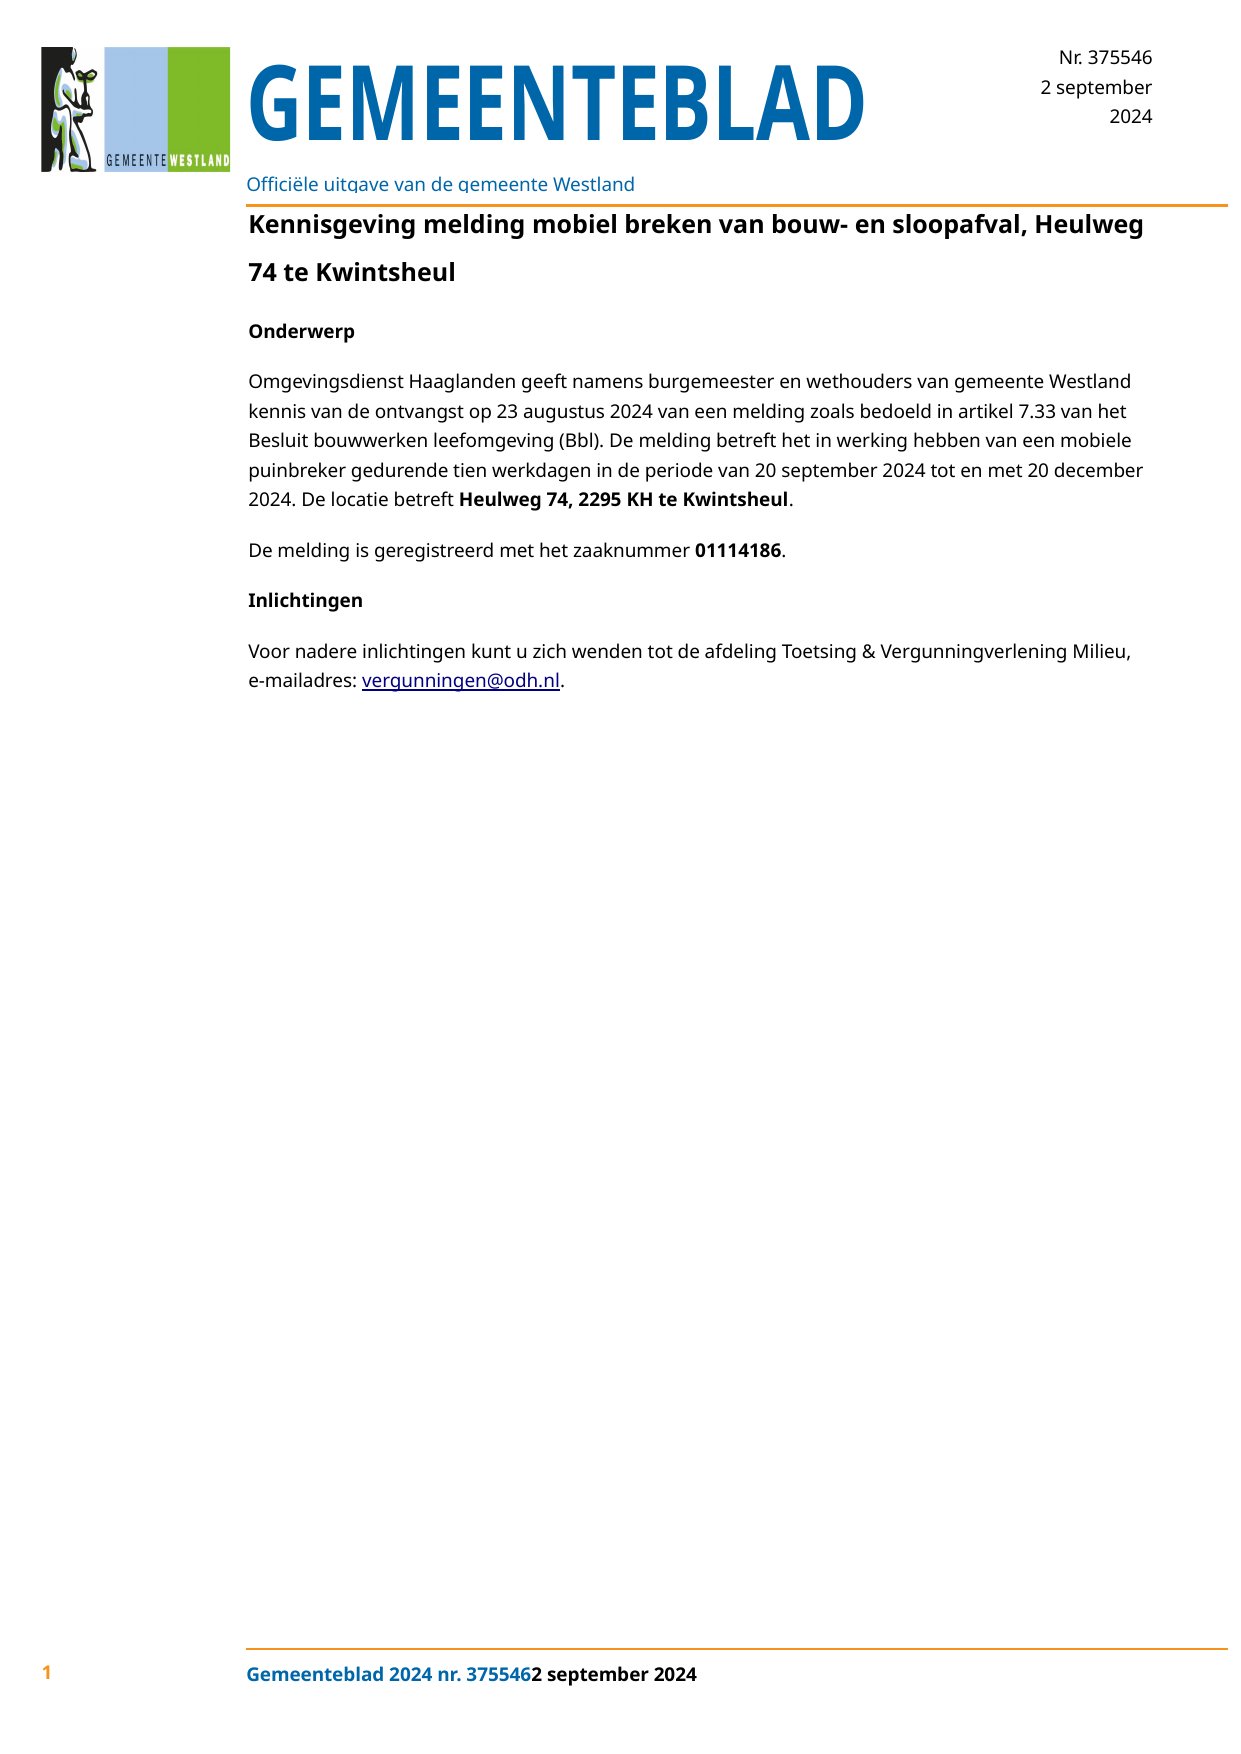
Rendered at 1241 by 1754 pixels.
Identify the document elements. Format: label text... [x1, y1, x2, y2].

text Inlichtingen [248, 587, 1152, 613]
text De melding is geregistreerd met het zaaknummer 01114186. [248, 537, 1152, 563]
text Omgevingsdienst Haaglanden geeft namens burgemeester en wethouders van gemeente Westland kennis van de ontvangst op 23 augustus 2024 van een melding zoals bedoeld in artikel 7.33 van het Besluit bouwwerken leefomgeving (Bbl). De melding betreft het in werking hebben van een mobiele puinbreker gedurende tien werkdagen in de periode van 20 september 2024 tot en met 20 december 2024. De locatie betreft Heulweg 74, 2295 KH te Kwintsheul. [248, 368, 1152, 512]
text Onderwerp [248, 318, 1152, 344]
text Voor nadere inlichtingen kunt u zich wenden tot de afdeling Toetsing & Vergunningverlening Milieu, e-mailadres: vergunningen@odh.nl. [248, 638, 1152, 693]
picture [41, 47, 231, 172]
text Kennisgeving melding mobiel breken van bouw- en sloopafval, Heulweg 74 te Kwintsheul [248, 207, 1152, 288]
